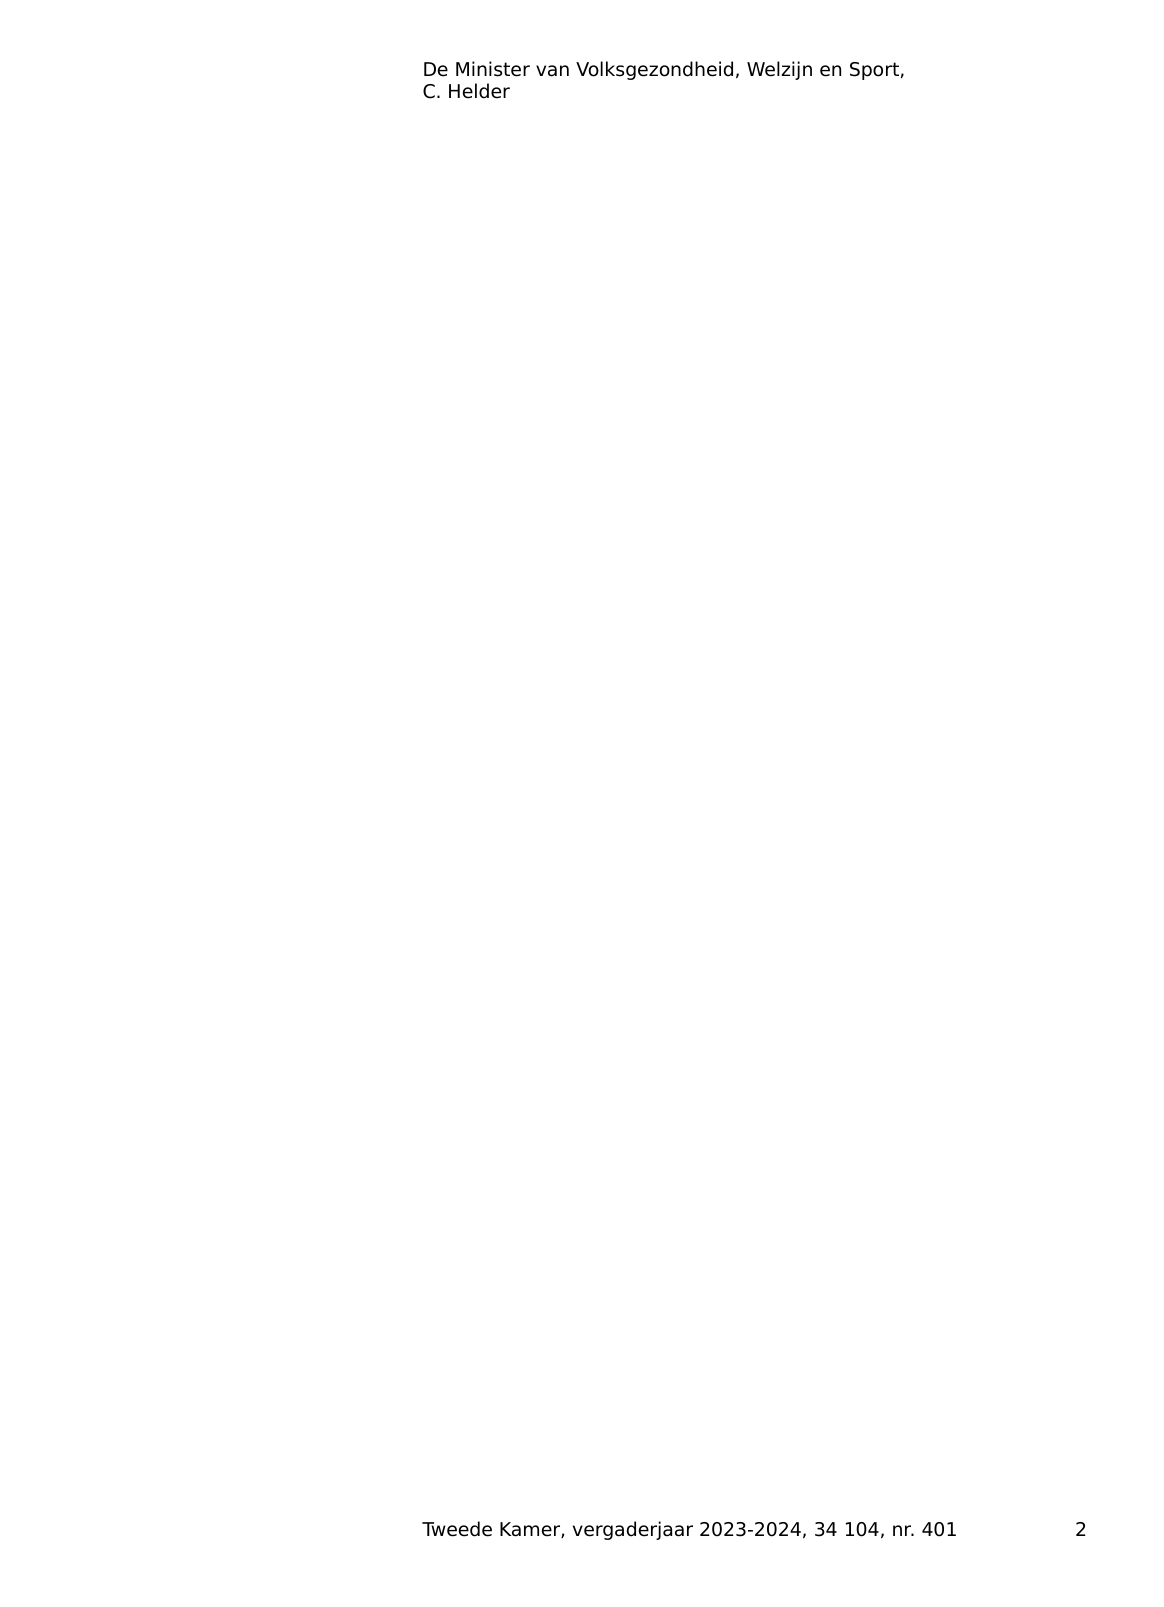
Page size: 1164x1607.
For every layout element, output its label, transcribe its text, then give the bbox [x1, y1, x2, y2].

text De Minister van Volksgezondheid, Welzijn en Sport, C. Helder [422, 59, 1087, 103]
